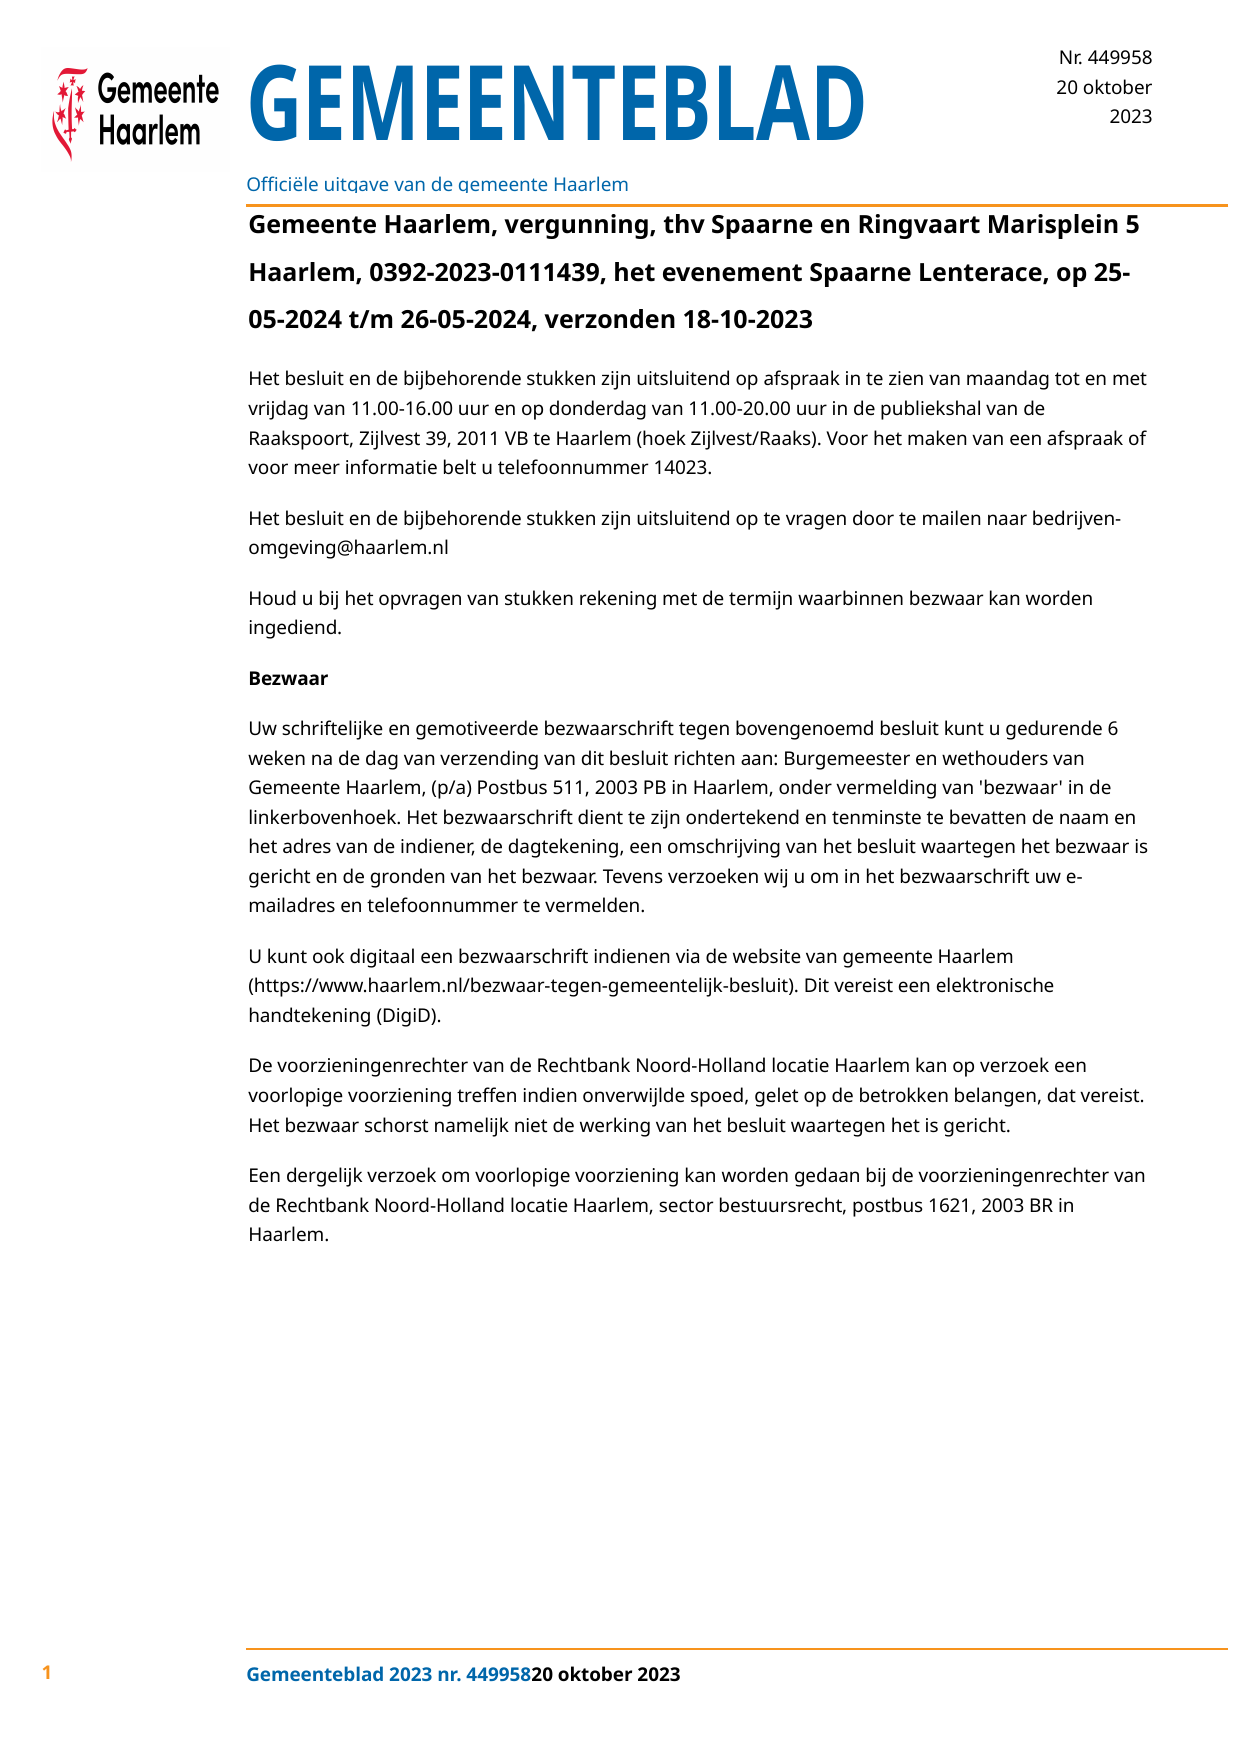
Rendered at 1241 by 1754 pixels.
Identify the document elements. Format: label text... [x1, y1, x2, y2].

text Houd u bij het opvragen van stukken rekening met de termijn waarbinnen bezwaar kan worden ingediend. [248, 585, 1152, 640]
text Het besluit en de bijbehorende stukken zijn uitsluitend op afspraak in te zien van maandag tot en met vrijdag van 11.00-16.00 uur en op donderdag van 11.00-20.00 uur in de publiekshal van de Raakspoort, Zijlvest 39, 2011 VB te Haarlem (hoek Zijlvest/Raaks). Voor het maken van een afspraak of voor meer informatie belt u telefoonnummer 14023. [248, 366, 1152, 480]
text Een dergelijk verzoek om voorlopige voorziening kan worden gedaan bij de voorzieningenrechter van de Rechtbank Noord-Holland locatie Haarlem, sector bestuursrecht, postbus 1621, 2003 BR in Haarlem. [248, 1162, 1152, 1247]
text De voorzieningenrechter van de Rechtbank Noord-Holland locatie Haarlem kan op verzoek een voorlopige voorziening treffen indien onverwijlde spoed, gelet op de betrokken belangen, dat vereist. Het bezwaar schorst namelijk niet de werking van het besluit waartegen het is gericht. [248, 1053, 1152, 1137]
picture [41, 47, 231, 172]
text Bezwaar [248, 665, 1152, 690]
text Uw schriftelijke en gemotiveerde bezwaarschrift tegen bovengenoemd besluit kunt u gedurende 6 weken na de dag van verzending van dit besluit richten aan: Burgemeester en wethouders van Gemeente Haarlem, (p/a) Postbus 511, 2003 PB in Haarlem, onder vermelding van 'bezwaar' in de linkerbovenhoek. Het bezwaarschrift dient te zijn ondertekend en tenminste te bevatten de naam en het adres van de indiener, de dagtekening, een omschrijving van het besluit waartegen het bezwaar is gericht en de gronden van het bezwaar. Tevens verzoeken wij u om in het bezwaarschrift uw e-mailadres en telefoonnummer te vermelden. [248, 715, 1152, 918]
text U kunt ook digitaal een bezwaarschrift indienen via de website van gemeente Haarlem (https://www.haarlem.nl/bezwaar-tegen-gemeentelijk-besluit). Dit vereist een elektronische handtekening (DigiD). [248, 943, 1152, 1028]
text Het besluit en de bijbehorende stukken zijn uitsluitend op te vragen door te mailen naar bedrijven-omgeving@haarlem.nl [248, 505, 1152, 560]
text Gemeente Haarlem, vergunning, thv Spaarne en Ringvaart Marisplein 5 Haarlem, 0392-2023-0111439, het evenement Spaarne Lenterace, op 25-05-2024 t/m 26-05-2024, verzonden 18-10-2023 [248, 207, 1152, 336]
